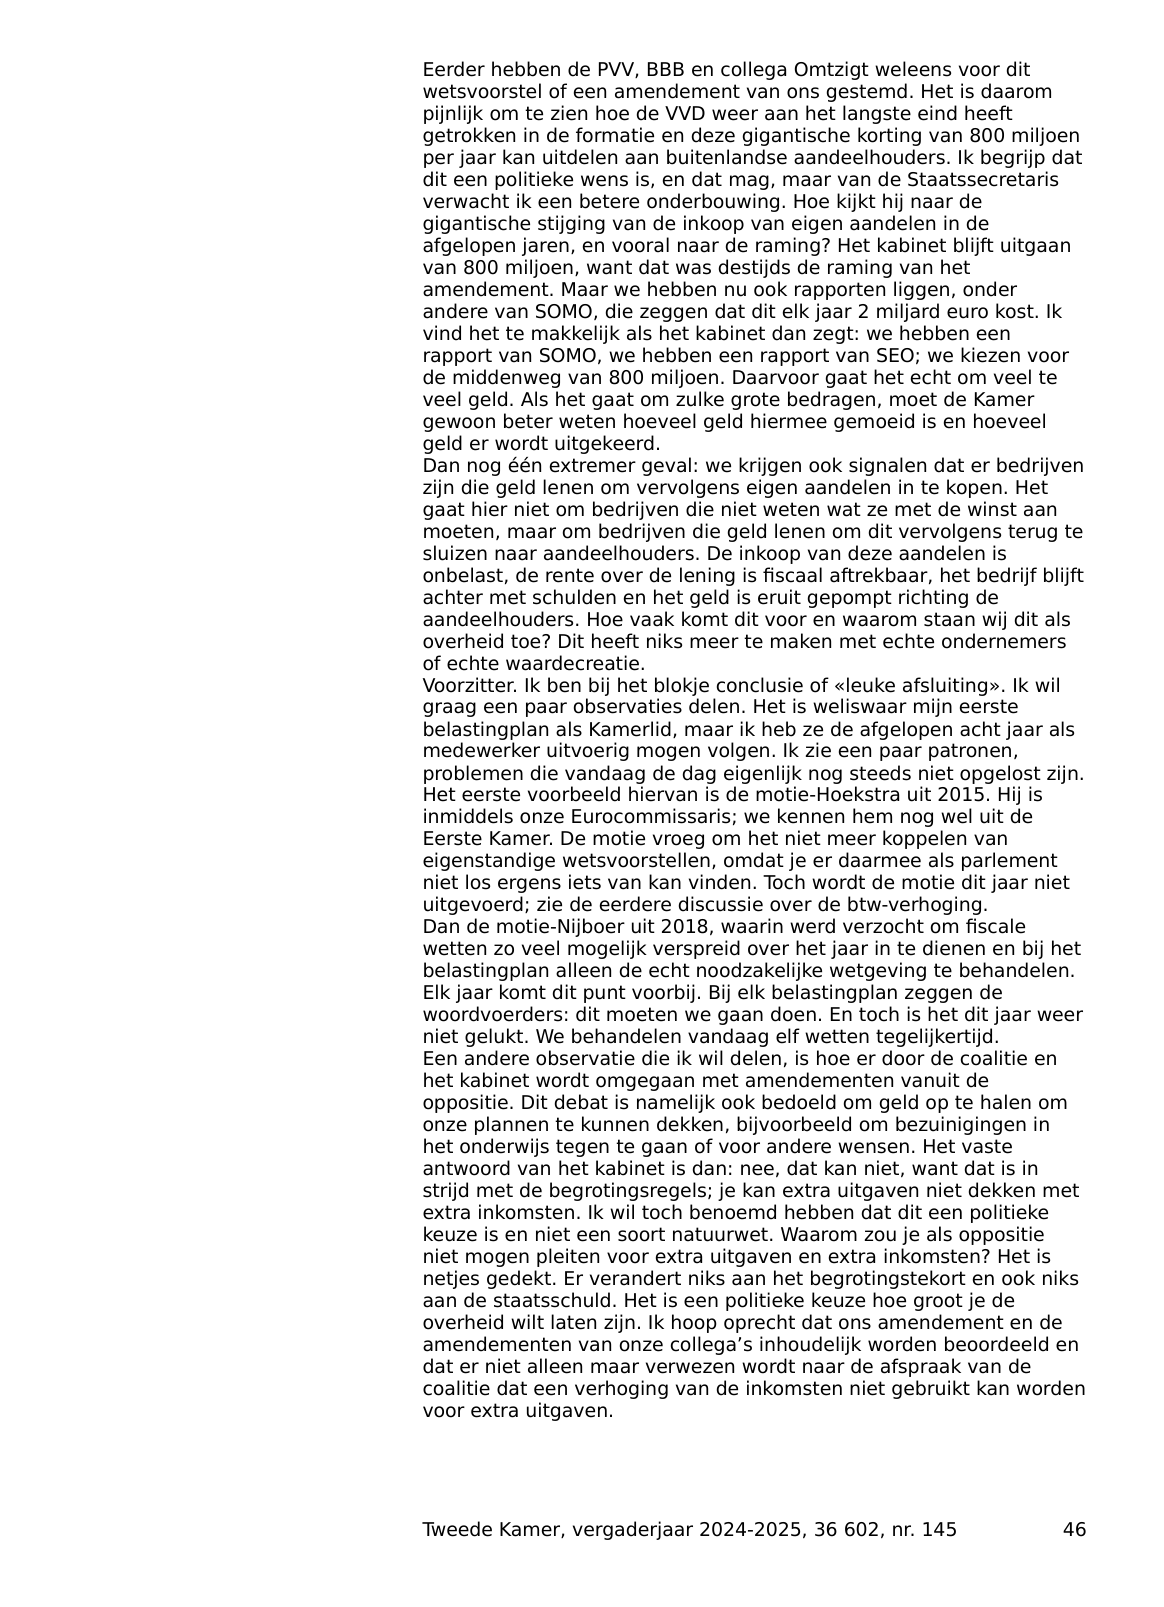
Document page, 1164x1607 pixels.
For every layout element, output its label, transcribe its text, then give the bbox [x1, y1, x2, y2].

text Eerder hebben de PVV, BBB en collega Omtzigt weleens voor dit wetsvoorstel of een amendement van ons gestemd. Het is daarom pijnlijk om te zien hoe de VVD weer aan het langste eind heeft getrokken in de formatie en deze gigantische korting van 800 miljoen per jaar kan uitdelen aan buitenlandse aandeelhouders. Ik begrijp dat dit een politieke wens is, en dat mag, maar van de Staatssecretaris verwacht ik een betere onderbouwing. Hoe kijkt hij naar de gigantische stijging van de inkoop van eigen aandelen in de afgelopen jaren, en vooral naar de raming? Het kabinet blijft uitgaan van 800 miljoen, want dat was destijds de raming van het amendement. Maar we hebben nu ook rapporten liggen, onder andere van SOMO, die zeggen dat dit elk jaar 2 miljard euro kost. Ik vind het te makkelijk als het kabinet dan zegt: we hebben een rapport van SOMO, we hebben een rapport van SEO; we kiezen voor de middenweg van 800 miljoen. Daarvoor gaat het echt om veel te veel geld. Als het gaat om zulke grote bedragen, moet de Kamer gewoon beter weten hoeveel geld hiermee gemoeid is en hoeveel geld er wordt uitgekeerd. [422, 59, 1087, 455]
text Een andere observatie die ik wil delen, is hoe er door de coalitie en het kabinet wordt omgegaan met amendementen vanuit de oppositie. Dit debat is namelijk ook bedoeld om geld op te halen om onze plannen te kunnen dekken, bijvoorbeeld om bezuinigingen in het onderwijs tegen te gaan of voor andere wensen. Het vaste antwoord van het kabinet is dan: nee, dat kan niet, want dat is in strijd met de begrotingsregels; je kan extra uitgaven niet dekken met extra inkomsten. Ik wil toch benoemd hebben dat dit een politieke keuze is en niet een soort natuurwet. Waarom zou je als oppositie niet mogen pleiten voor extra uitgaven en extra inkomsten? Het is netjes gedekt. Er verandert niks aan het begrotingstekort en ook niks aan de staatsschuld. Het is een politieke keuze hoe groot je de overheid wilt laten zijn. Ik hoop oprecht dat ons amendement en de amendementen van onze collega’s inhoudelijk worden beoordeeld en dat er niet alleen maar verwezen wordt naar de afspraak van de coalitie dat een verhoging van de inkomsten niet gebruikt kan worden voor extra uitgaven. [422, 1048, 1087, 1422]
text Het eerste voorbeeld hiervan is de motie-Hoekstra uit 2015. Hij is inmiddels onze Eurocommissaris; we kennen hem nog wel uit de Eerste Kamer. De motie vroeg om het niet meer koppelen van eigenstandige wetsvoorstellen, omdat je er daarmee als parlement niet los ergens iets van kan vinden. Toch wordt de motie dit jaar niet uitgevoerd; zie de eerdere discussie over de btw-verhoging. [422, 784, 1087, 916]
text Dan nog één extremer geval: we krijgen ook signalen dat er bedrijven zijn die geld lenen om vervolgens eigen aandelen in te kopen. Het gaat hier niet om bedrijven die niet weten wat ze met de winst aan moeten, maar om bedrijven die geld lenen om dit vervolgens terug te sluizen naar aandeelhouders. De inkoop van deze aandelen is onbelast, de rente over de lening is fiscaal aftrekbaar, het bedrijf blijft achter met schulden en het geld is eruit gepompt richting de aandeelhouders. Hoe vaak komt dit voor en waarom staan wij dit als overheid toe? Dit heeft niks meer te maken met echte ondernemers of echte waardecreatie. [422, 455, 1087, 674]
text Dan de motie-Nijboer uit 2018, waarin werd verzocht om fiscale wetten zo veel mogelijk verspreid over het jaar in te dienen en bij het belastingplan alleen de echt noodzakelijke wetgeving te behandelen. Elk jaar komt dit punt voorbij. Bij elk belastingplan zeggen de woordvoerders: dit moeten we gaan doen. En toch is het dit jaar weer niet gelukt. We behandelen vandaag elf wetten tegelijkertijd. [422, 916, 1087, 1048]
text Voorzitter. Ik ben bij het blokje conclusie of «leuke afsluiting». Ik wil graag een paar observaties delen. Het is weliswaar mijn eerste belastingplan als Kamerlid, maar ik heb ze de afgelopen acht jaar als medewerker uitvoerig mogen volgen. Ik zie een paar patronen, problemen die vandaag de dag eigenlijk nog steeds niet opgelost zijn. [422, 674, 1087, 784]
